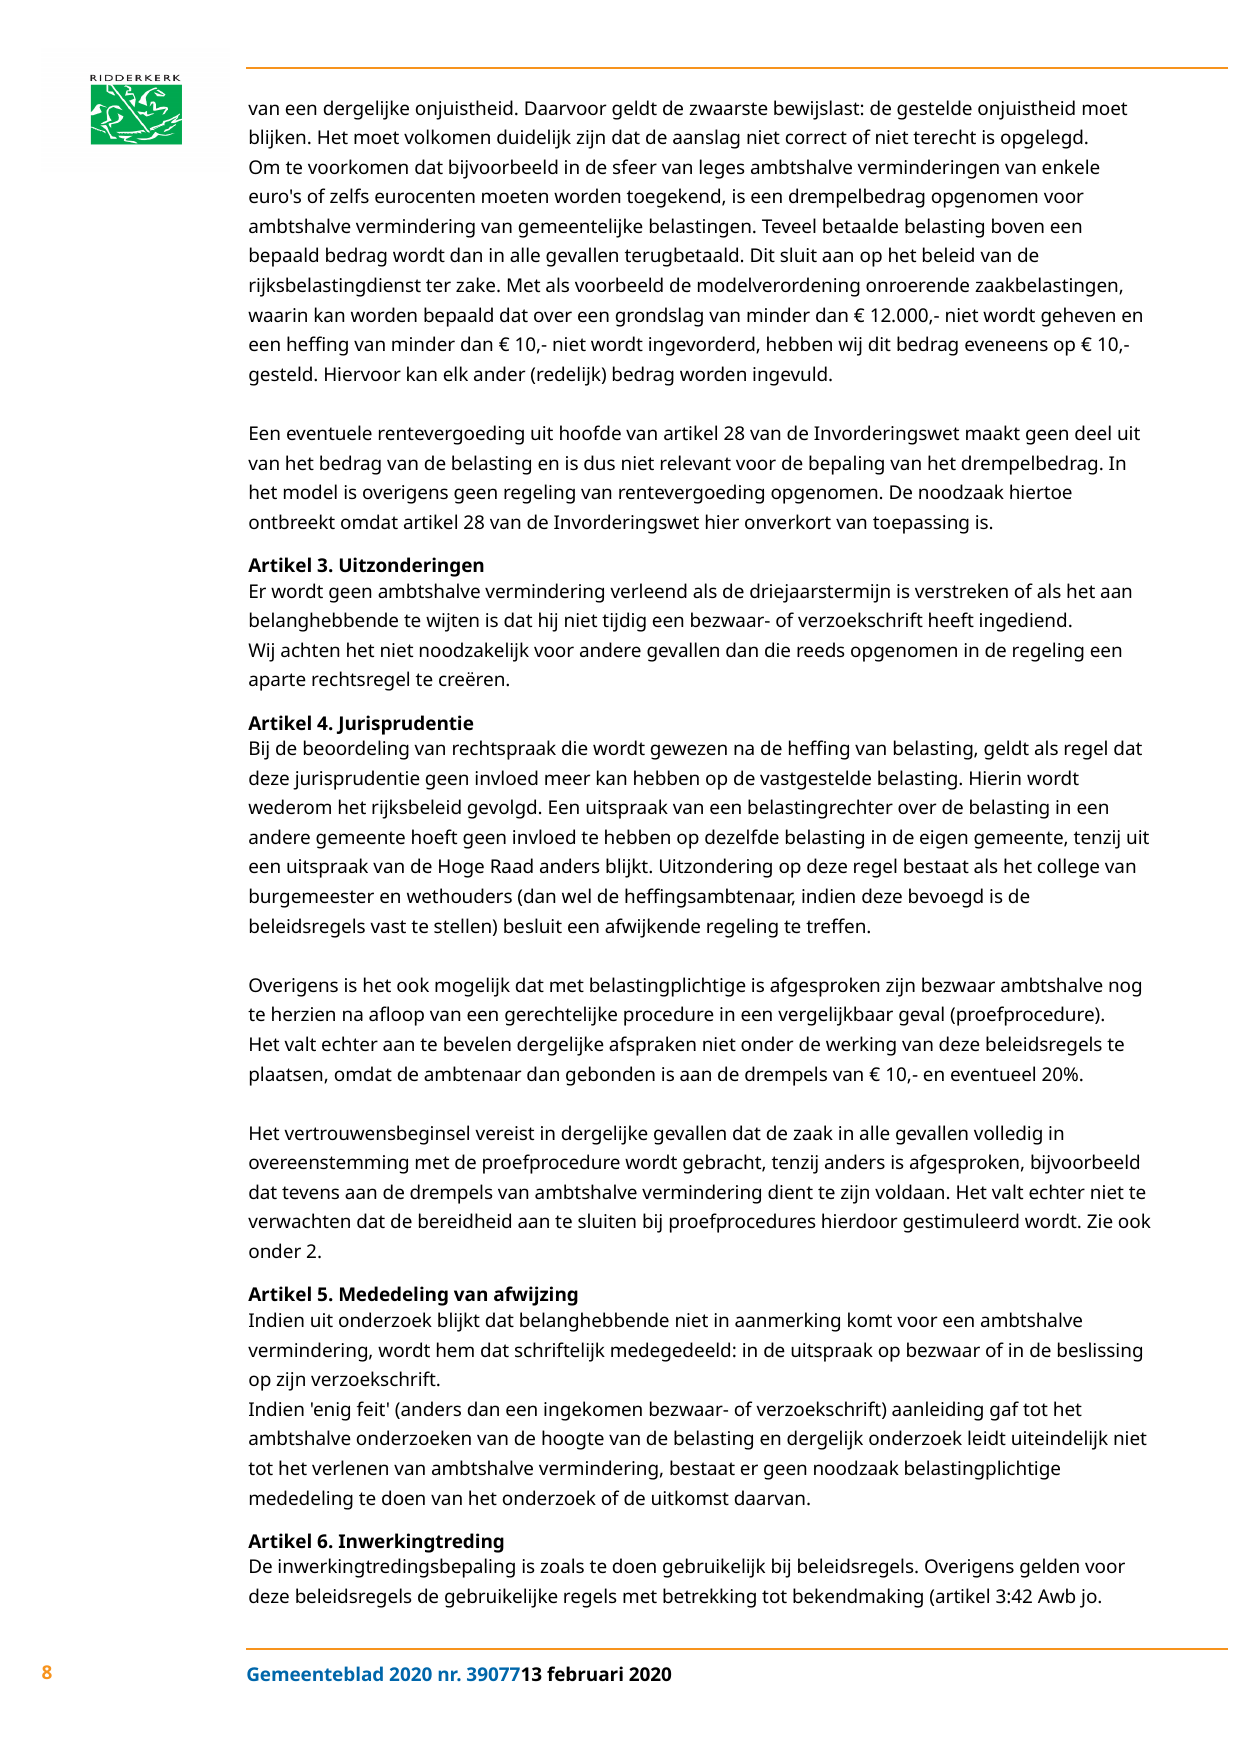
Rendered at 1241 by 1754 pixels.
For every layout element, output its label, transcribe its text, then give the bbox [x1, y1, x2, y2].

text Artikel 5. Mededeling van afwijzing [248, 1281, 1152, 1307]
text Het valt echter aan te bevelen dergelijke afspraken niet onder de werking van deze beleidsregels te plaatsen, omdat de ambtenaar dan gebonden is aan de drempels van € 10,- en eventueel 20%. [248, 1031, 1152, 1087]
text Artikel 6. Inwerkingtreding [248, 1528, 1152, 1553]
text Indien uit onderzoek blijkt dat belanghebbende niet in aanmerking komt voor een ambtshalve vermindering, wordt hem dat schriftelijk medegedeeld: in de uitspraak op bezwaar of in de beslissing op zijn verzoekschrift. [248, 1307, 1152, 1392]
text Artikel 3. Uitzonderingen [248, 552, 1152, 578]
text Een eventuele rentevergoeding uit hoofde van artikel 28 van de Invorderingswet maakt geen deel uit van het bedrag van de belasting en is dus niet relevant voor de bepaling van het drempelbedrag. In het model is overigens geen regeling van rentevergoeding opgenomen. De noodzaak hiertoe ontbreekt omdat artikel 28 van de Invorderingswet hier onverkort van toepassing is. [248, 420, 1152, 535]
text Bij de beoordeling van rechtspraak die wordt gewezen na de heffing van belasting, geldt als regel dat deze jurisprudentie geen invloed meer kan hebben op de vastgestelde belasting. Hierin wordt wederom het rijksbeleid gevolgd. Een uitspraak van een belastingrechter over de belasting in een andere gemeente hoeft geen invloed te hebben op dezelfde belasting in de eigen gemeente, tenzij uit een uitspraak van de Hoge Raad anders blijkt. Uitzondering op deze regel bestaat als het college van burgemeester en wethouders (dan wel de heffingsambtenaar, indien deze bevoegd is de beleidsregels vast te stellen) besluit een afwijkende regeling te treffen. [248, 735, 1152, 939]
text Het vertrouwensbeginsel vereist in dergelijke gevallen dat de zaak in alle gevallen volledig in overeenstemming met de proefprocedure wordt gebracht, tenzij anders is afgesproken, bijvoorbeeld dat tevens aan de drempels van ambtshalve vermindering dient te zijn voldaan. Het valt echter niet te verwachten dat de bereidheid aan te sluiten bij proefprocedures hierdoor gestimuleerd wordt. Zie ook onder 2. [248, 1120, 1152, 1264]
text De inwerkingtredingsbepaling is zoals te doen gebruikelijk bij beleidsregels. Overigens gelden voor deze beleidsregels de gebruikelijke regels met betrekking tot bekendmaking (artikel 3:42 Awb jo. [248, 1553, 1152, 1609]
text Overigens is het ook mogelijk dat met belastingplichtige is afgesproken zijn bezwaar ambtshalve nog te herzien na afloop van een gerechtelijke procedure in een vergelijkbaar geval (proefprocedure). [248, 972, 1152, 1027]
text van een dergelijke onjuistheid. Daarvoor geldt de zwaarste bewijslast: de gestelde onjuistheid moet blijken. Het moet volkomen duidelijk zijn dat de aanslag niet correct of niet terecht is opgelegd. [248, 95, 1152, 150]
text Er wordt geen ambtshalve vermindering verleend als de driejaarstermijn is verstreken of als het aan belanghebbende te wijten is dat hij niet tijdig een bezwaar- of verzoekschrift heeft ingediend. [248, 578, 1152, 633]
text Om te voorkomen dat bijvoorbeeld in de sfeer van leges ambtshalve verminderingen van enkele euro's of zelfs eurocenten moeten worden toegekend, is een drempelbedrag opgenomen voor ambtshalve vermindering van gemeentelijke belastingen. Teveel betaalde belasting boven een bepaald bedrag wordt dan in alle gevallen terugbetaald. Dit sluit aan op het beleid van de rijksbelastingdienst ter zake. Met als voorbeeld de modelverordening onroerende zaakbelastingen, waarin kan worden bepaald dat over een grondslag van minder dan € 12.000,- niet wordt geheven en een heffing van minder dan € 10,- niet wordt ingevorderd, hebben wij dit bedrag eveneens op € 10,- gesteld. Hiervoor kan elk ander (redelijk) bedrag worden ingevuld. [248, 154, 1152, 387]
picture [41, 47, 231, 172]
text Wij achten het niet noodzakelijk voor andere gevallen dan die reeds opgenomen in de regeling een aparte rechtsregel te creëren. [248, 637, 1152, 692]
text Indien 'enig feit' (anders dan een ingekomen bezwaar- of verzoekschrift) aanleiding gaf tot het ambtshalve onderzoeken van de hoogte van de belasting en dergelijk onderzoek leidt uiteindelijk niet tot het verlenen van ambtshalve vermindering, bestaat er geen noodzaak belastingplichtige mededeling te doen van het onderzoek of de uitkomst daarvan. [248, 1396, 1152, 1510]
text Artikel 4. Jurisprudentie [248, 710, 1152, 735]
